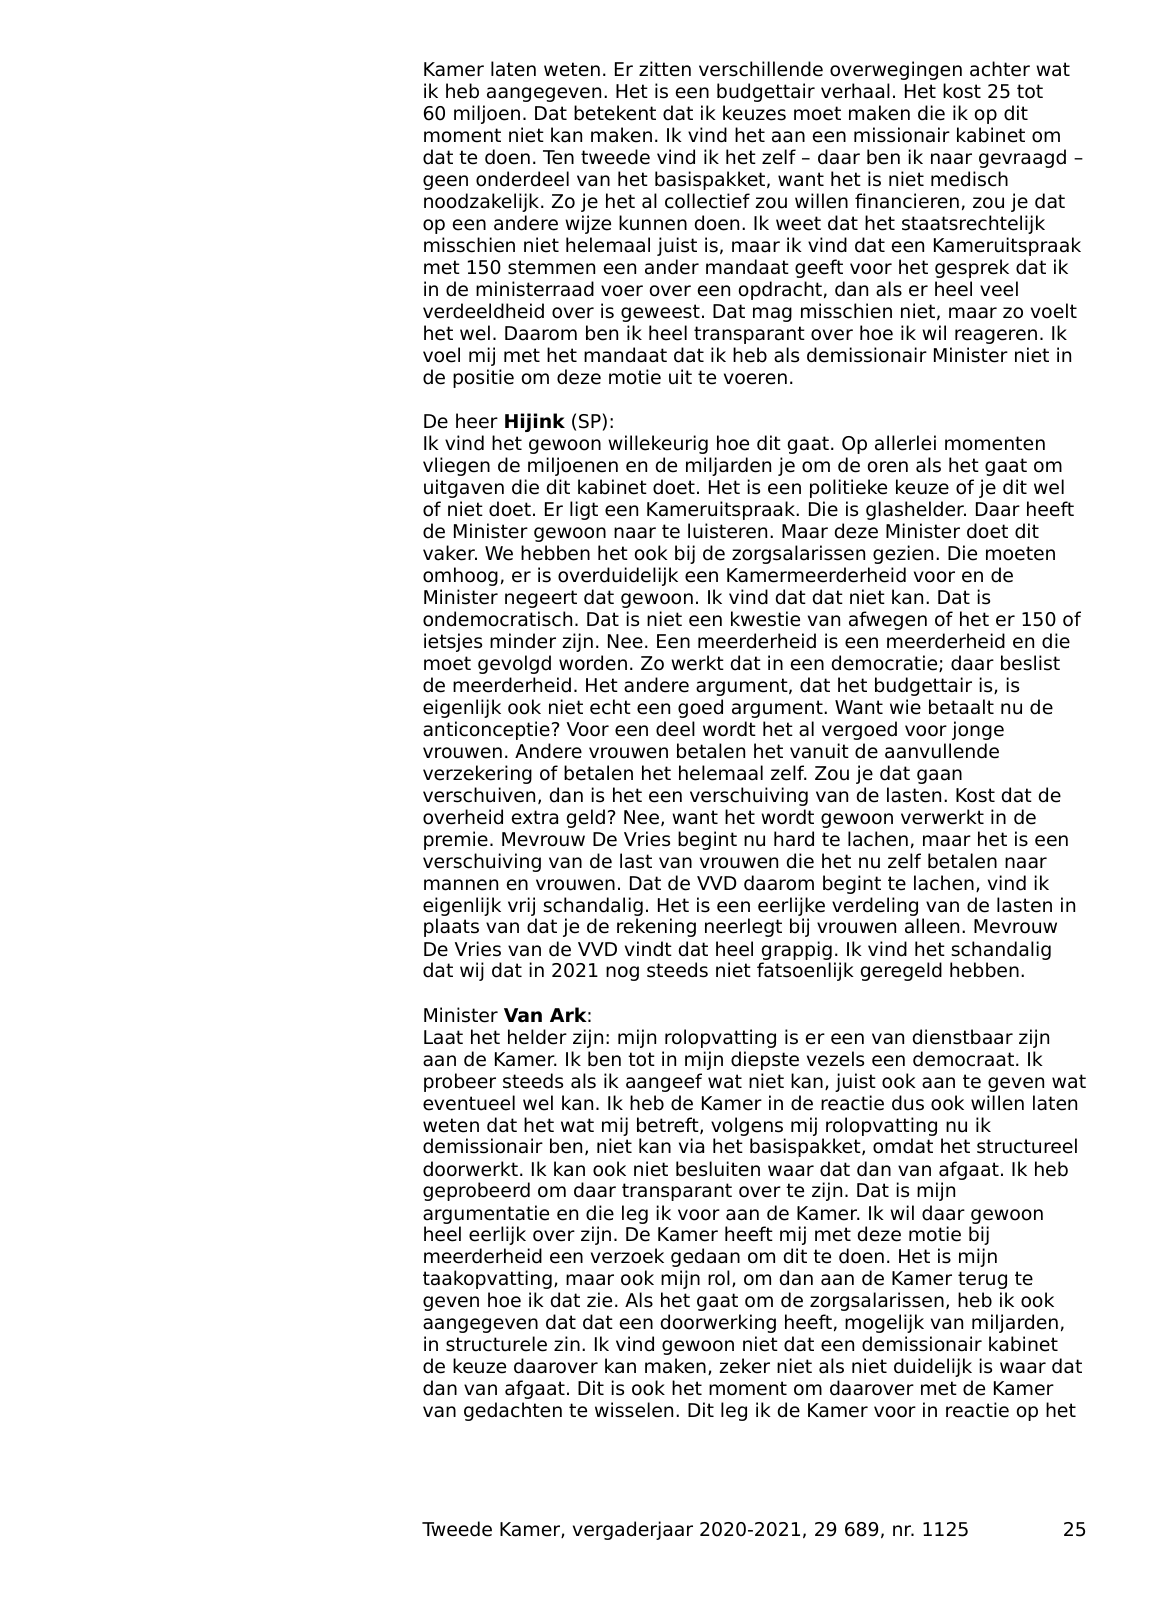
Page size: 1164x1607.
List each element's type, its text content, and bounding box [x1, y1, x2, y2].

text Ik vind het gewoon willekeurig hoe dit gaat. Op allerlei momenten vliegen de miljoenen en de miljarden je om de oren als het gaat om uitgaven die dit kabinet doet. Het is een politieke keuze of je dit wel of niet doet. Er ligt een Kameruitspraak. Die is glashelder. Daar heeft de Minister gewoon naar te luisteren. Maar deze Minister doet dit vaker. We hebben het ook bij de zorgsalarissen gezien. Die moeten omhoog, er is overduidelijk een Kamermeerderheid voor en de Minister negeert dat gewoon. Ik vind dat dat niet kan. Dat is ondemocratisch. Dat is niet een kwestie van afwegen of het er 150 of ietsjes minder zijn. Nee. Een meerderheid is een meerderheid en die moet gevolgd worden. Zo werkt dat in een democratie; daar beslist de meerderheid. Het andere argument, dat het budgettair is, is eigenlijk ook niet echt een goed argument. Want wie betaalt nu de anticonceptie? Voor een deel wordt het al vergoed voor jonge vrouwen. Andere vrouwen betalen het vanuit de aanvullende verzekering of betalen het helemaal zelf. Zou je dat gaan verschuiven, dan is het een verschuiving van de lasten. Kost dat de overheid extra geld? Nee, want het wordt gewoon verwerkt in de premie. Mevrouw De Vries begint nu hard te lachen, maar het is een verschuiving van de last van vrouwen die het nu zelf betalen naar mannen en vrouwen. Dat de VVD daarom begint te lachen, vind ik eigenlijk vrij schandalig. Het is een eerlijke verdeling van de lasten in plaats van dat je de rekening neerlegt bij vrouwen alleen. Mevrouw De Vries van de VVD vindt dat heel grappig. Ik vind het schandalig dat wij dat in 2021 nog steeds niet fatsoenlijk geregeld hebben. [422, 433, 1087, 982]
text De heer Hijink (SP): [422, 411, 1087, 433]
text Minister Van Ark: [422, 1004, 1087, 1027]
text Kamer laten weten. Er zitten verschillende overwegingen achter wat ik heb aangegeven. Het is een budgettair verhaal. Het kost 25 tot 60 miljoen. Dat betekent dat ik keuzes moet maken die ik op dit moment niet kan maken. Ik vind het aan een missionair kabinet om dat te doen. Ten tweede vind ik het zelf – daar ben ik naar gevraagd – geen onderdeel van het basispakket, want het is niet medisch noodzakelijk. Zo je het al collectief zou willen financieren, zou je dat op een andere wijze kunnen doen. Ik weet dat het staatsrechtelijk misschien niet helemaal juist is, maar ik vind dat een Kameruitspraak met 150 stemmen een ander mandaat geeft voor het gesprek dat ik in de ministerraad voer over een opdracht, dan als er heel veel verdeeldheid over is geweest. Dat mag misschien niet, maar zo voelt het wel. Daarom ben ik heel transparant over hoe ik wil reageren. Ik voel mij met het mandaat dat ik heb als demissionair Minister niet in de positie om deze motie uit te voeren. [422, 59, 1087, 389]
text Laat het helder zijn: mijn rolopvatting is er een van dienstbaar zijn aan de Kamer. Ik ben tot in mijn diepste vezels een democraat. Ik probeer steeds als ik aangeef wat niet kan, juist ook aan te geven wat eventueel wel kan. Ik heb de Kamer in de reactie dus ook willen laten weten dat het wat mij betreft, volgens mij rolopvatting nu ik demissionair ben, niet kan via het basispakket, omdat het structureel doorwerkt. Ik kan ook niet besluiten waar dat dan van afgaat. Ik heb geprobeerd om daar transparant over te zijn. Dat is mijn argumentatie en die leg ik voor aan de Kamer. Ik wil daar gewoon heel eerlijk over zijn. De Kamer heeft mij met deze motie bij meerderheid een verzoek gedaan om dit te doen. Het is mijn taakopvatting, maar ook mijn rol, om dan aan de Kamer terug te geven hoe ik dat zie. Als het gaat om de zorgsalarissen, heb ik ook aangegeven dat dat een doorwerking heeft, mogelijk van miljarden, in structurele zin. Ik vind gewoon niet dat een demissionair kabinet de keuze daarover kan maken, zeker niet als niet duidelijk is waar dat dan van afgaat. Dit is ook het moment om daarover met de Kamer van gedachten te wisselen. Dit leg ik de Kamer voor in reactie op het [422, 1027, 1087, 1422]
